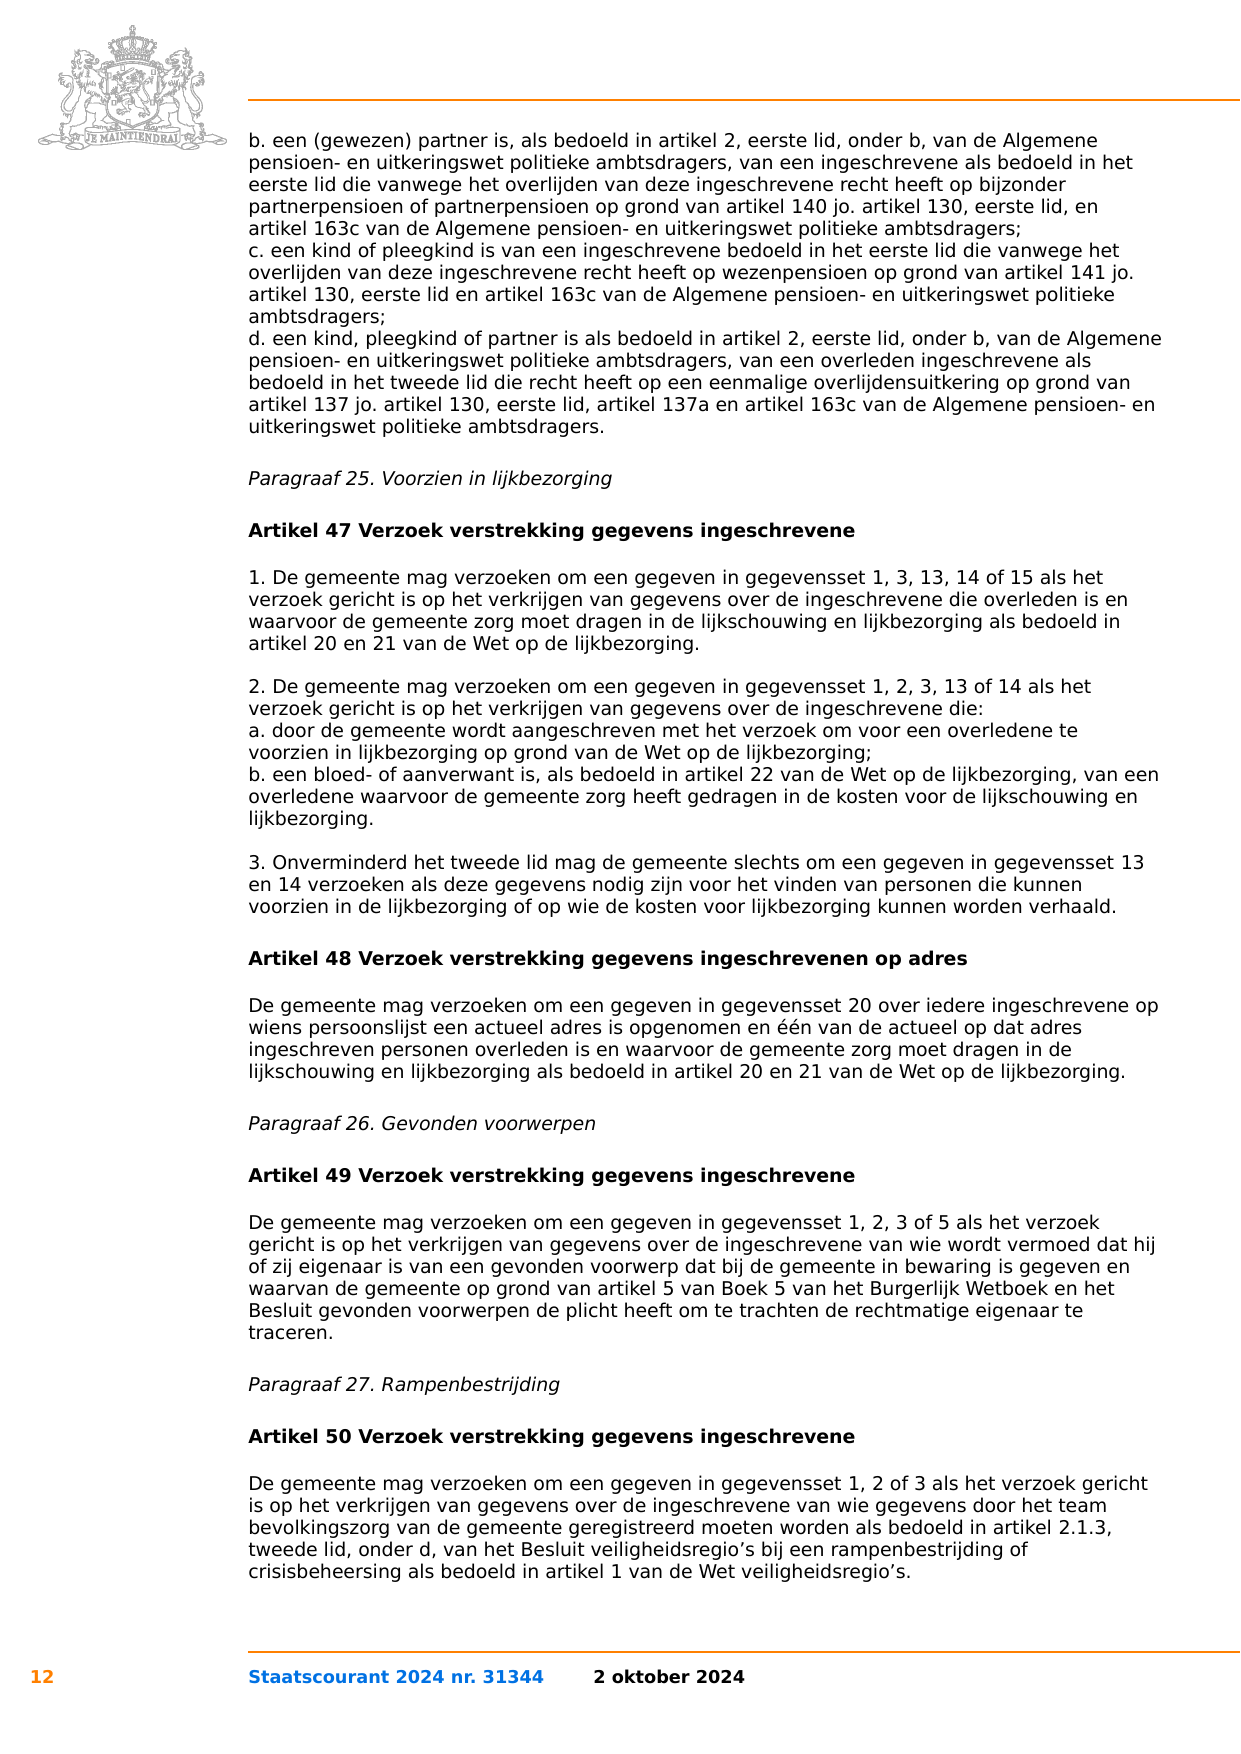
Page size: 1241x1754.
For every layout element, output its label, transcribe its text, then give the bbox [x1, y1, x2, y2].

subtitle Artikel 47 Verzoek verstrekking gegevens ingeschrevene [248, 519, 1163, 542]
subtitle Artikel 49 Verzoek verstrekking gegevens ingeschrevene [248, 1165, 1163, 1187]
subtitle Paragraaf 27. Rampenbestrijding [248, 1374, 1163, 1396]
text d. een kind, pleegkind of partner is als bedoeld in artikel 2, eerste lid, onder b, van de Algemene pensioen- en uitkeringswet politieke ambtsdragers, van een overleden ingeschrevene als bedoeld in het tweede lid die recht heeft op een eenmalige overlijdensuitkering op grond van artikel 137 jo. artikel 130, eerste lid, artikel 137a en artikel 163c van de Algemene pensioen- en uitkeringswet politieke ambtsdragers. [248, 328, 1163, 438]
text a. door de gemeente wordt aangeschreven met het verzoek om voor een overledene te voorzien in lijkbezorging op grond van de Wet op de lijkbezorging; [248, 720, 1163, 764]
subtitle Paragraaf 26. Gevonden voorwerpen [248, 1113, 1163, 1135]
subtitle Paragraaf 25. Voorzien in lijkbezorging [248, 468, 1163, 489]
text 1. De gemeente mag verzoeken om een gegeven in gegevensset 1, 3, 13, 14 of 15 als het verzoek gericht is op het verkrijgen van gegevens over de ingeschrevene die overleden is en waarvoor de gemeente zorg moet dragen in de lijkschouwing en lijkbezorging als bedoeld in artikel 20 en 21 van de Wet op de lijkbezorging. [248, 567, 1163, 654]
subtitle Artikel 48 Verzoek verstrekking gegevens ingeschrevenen op adres [248, 948, 1163, 970]
text De gemeente mag verzoeken om een gegeven in gegevensset 1, 2 of 3 als het verzoek gericht is op het verkrijgen van gegevens over de ingeschrevene van wie gegevens door het team bevolkingszorg van de gemeente geregistreerd moeten worden als bedoeld in artikel 2.1.3, tweede lid, onder d, van het Besluit veiligheidsregio’s bij een rampenbestrijding of crisisbeheersing als bedoeld in artikel 1 van de Wet veiligheidsregio’s. [248, 1473, 1163, 1583]
subtitle Artikel 50 Verzoek verstrekking gegevens ingeschrevene [248, 1426, 1163, 1448]
text 2. De gemeente mag verzoeken om een gegeven in gegevensset 1, 2, 3, 13 of 14 als het verzoek gericht is op het verkrijgen van gegevens over de ingeschrevene die: [248, 676, 1163, 720]
text De gemeente mag verzoeken om een gegeven in gegevensset 20 over iedere ingeschrevene op wiens persoonslijst een actueel adres is opgenomen en één van de actueel op dat adres ingeschreven personen overleden is en waarvoor de gemeente zorg moet dragen in de lijkschouwing en lijkbezorging als bedoeld in artikel 20 en 21 van de Wet op de lijkbezorging. [248, 995, 1163, 1083]
text 3. Onverminderd het tweede lid mag de gemeente slechts om een gegeven in gegevensset 13 en 14 verzoeken als deze gegevens nodig zijn voor het vinden van personen die kunnen voorzien in de lijkbezorging of op wie de kosten voor lijkbezorging kunnen worden verhaald. [248, 852, 1163, 918]
text De gemeente mag verzoeken om een gegeven in gegevensset 1, 2, 3 of 5 als het verzoek gericht is op het verkrijgen van gegevens over de ingeschrevene van wie wordt vermoed dat hij of zij eigenaar is van een gevonden voorwerp dat bij de gemeente in bewaring is gegeven en waarvan de gemeente op grond van artikel 5 van Boek 5 van het Burgerlijk Wetboek en het Besluit gevonden voorwerpen de plicht heeft om te trachten de rechtmatige eigenaar te traceren. [248, 1212, 1163, 1344]
text b. een (gewezen) partner is, als bedoeld in artikel 2, eerste lid, onder b, van de Algemene pensioen- en uitkeringswet politieke ambtsdragers, van een ingeschrevene als bedoeld in het eerste lid die vanwege het overlijden van deze ingeschrevene recht heeft op bijzonder partnerpensioen of partnerpensioen op grond van artikel 140 jo. artikel 130, eerste lid, en artikel 163c van de Algemene pensioen- en uitkeringswet politieke ambtsdragers; [248, 130, 1163, 240]
picture [38, 25, 227, 150]
text b. een bloed- of aanverwant is, als bedoeld in artikel 22 van de Wet op de lijkbezorging, van een overledene waarvoor de gemeente zorg heeft gedragen in de kosten voor de lijkschouwing en lijkbezorging. [248, 764, 1163, 830]
text c. een kind of pleegkind is van een ingeschrevene bedoeld in het eerste lid die vanwege het overlijden van deze ingeschrevene recht heeft op wezenpensioen op grond van artikel 141 jo. artikel 130, eerste lid en artikel 163c van de Algemene pensioen- en uitkeringswet politieke ambtsdragers; [248, 240, 1163, 328]
